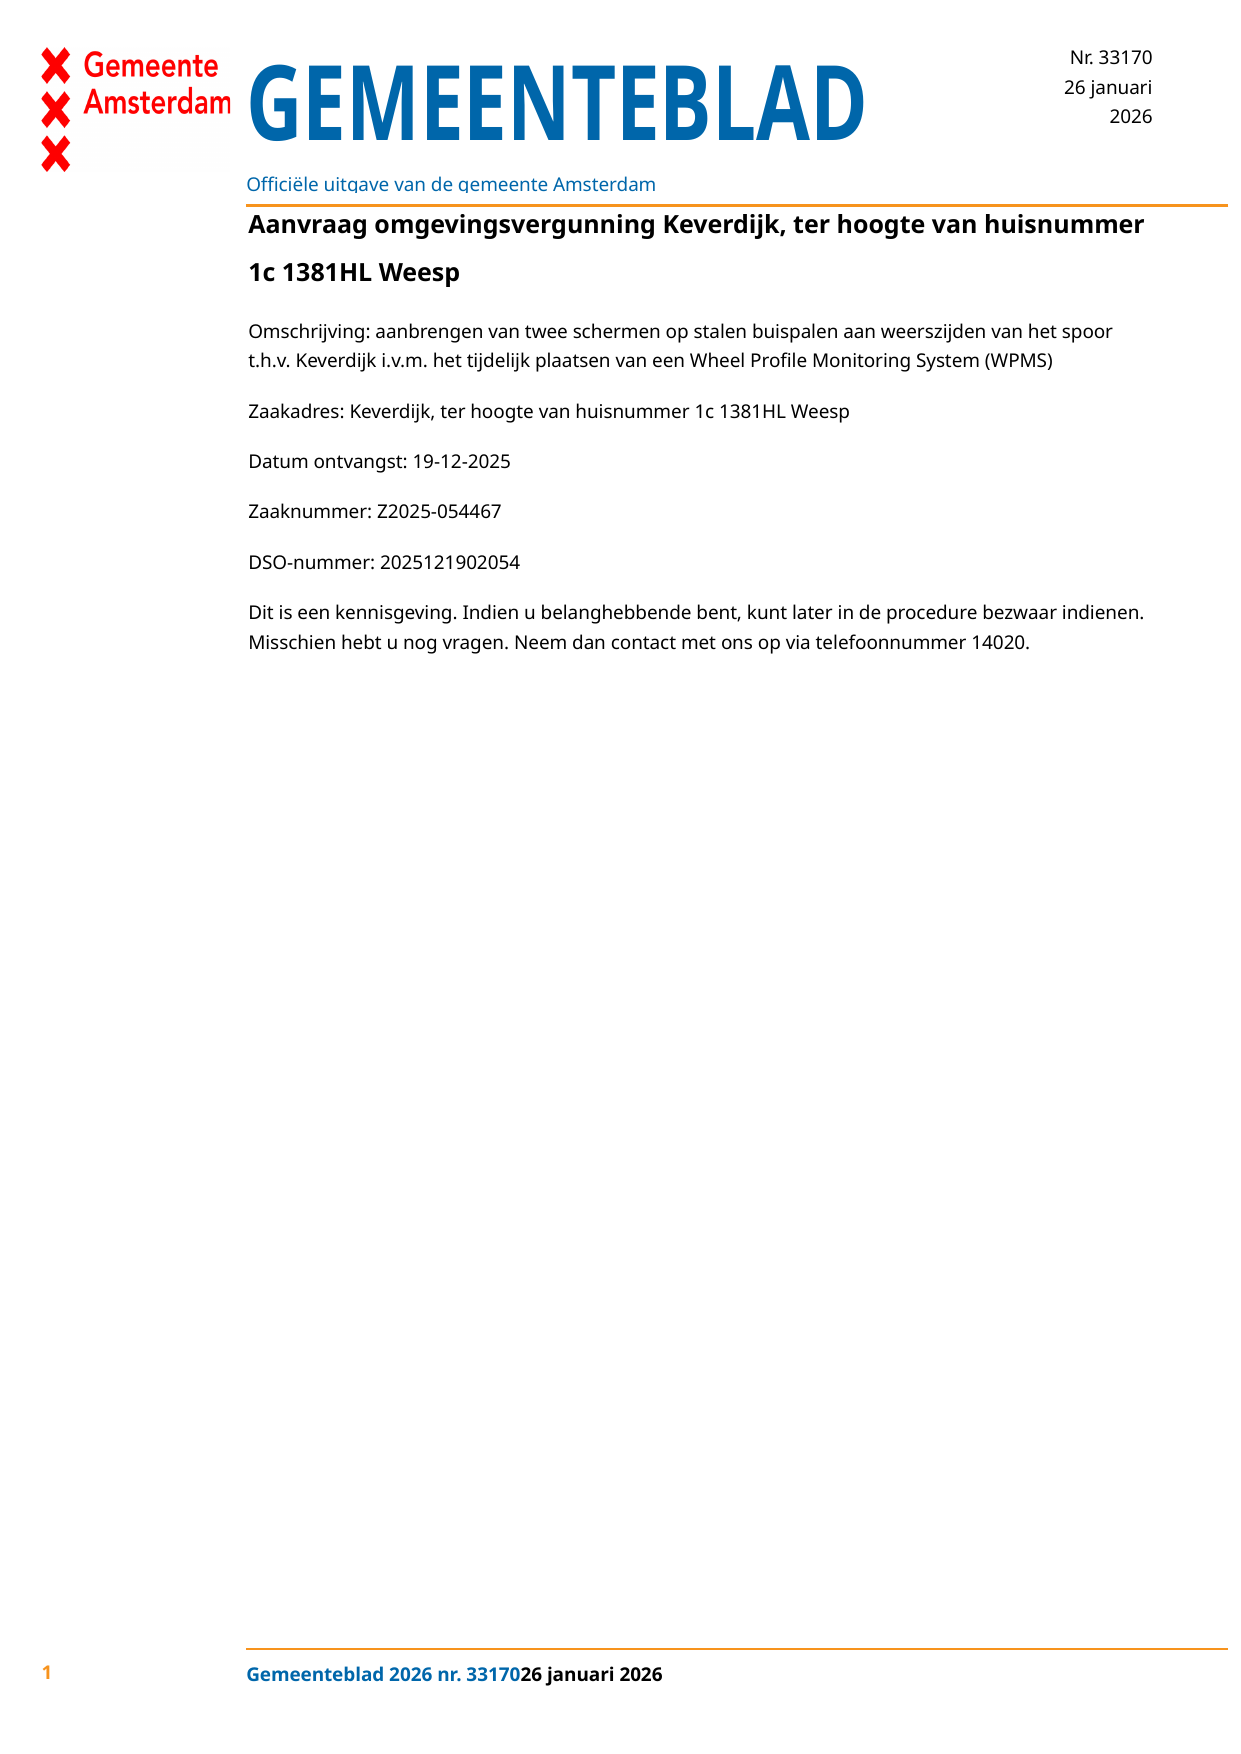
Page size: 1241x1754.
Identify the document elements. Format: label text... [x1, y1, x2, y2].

text Datum ontvangst: 19-12-2025 [248, 448, 1152, 474]
text Zaaknummer: Z2025-054467 [248, 499, 1152, 524]
picture [41, 47, 231, 172]
text Omschrijving: aanbrengen van twee schermen op stalen buispalen aan weerszijden van het spoor t.h.v. Keverdijk i.v.m. het tijdelijk plaatsen van een Wheel Profile Monitoring System (WPMS) [248, 318, 1152, 373]
text Aanvraag omgevingsvergunning Keverdijk, ter hoogte van huisnummer 1c 1381HL Weesp [248, 207, 1152, 288]
text Dit is een kennisgeving. Indien u belanghebbende bent, kunt later in de procedure bezwaar indienen. Misschien hebt u nog vragen. Neem dan contact met ons op via telefoonnummer 14020. [248, 599, 1152, 655]
text Zaakadres: Keverdijk, ter hoogte van huisnummer 1c 1381HL Weesp [248, 398, 1152, 424]
text DSO-nummer: 2025121902054 [248, 549, 1152, 575]
